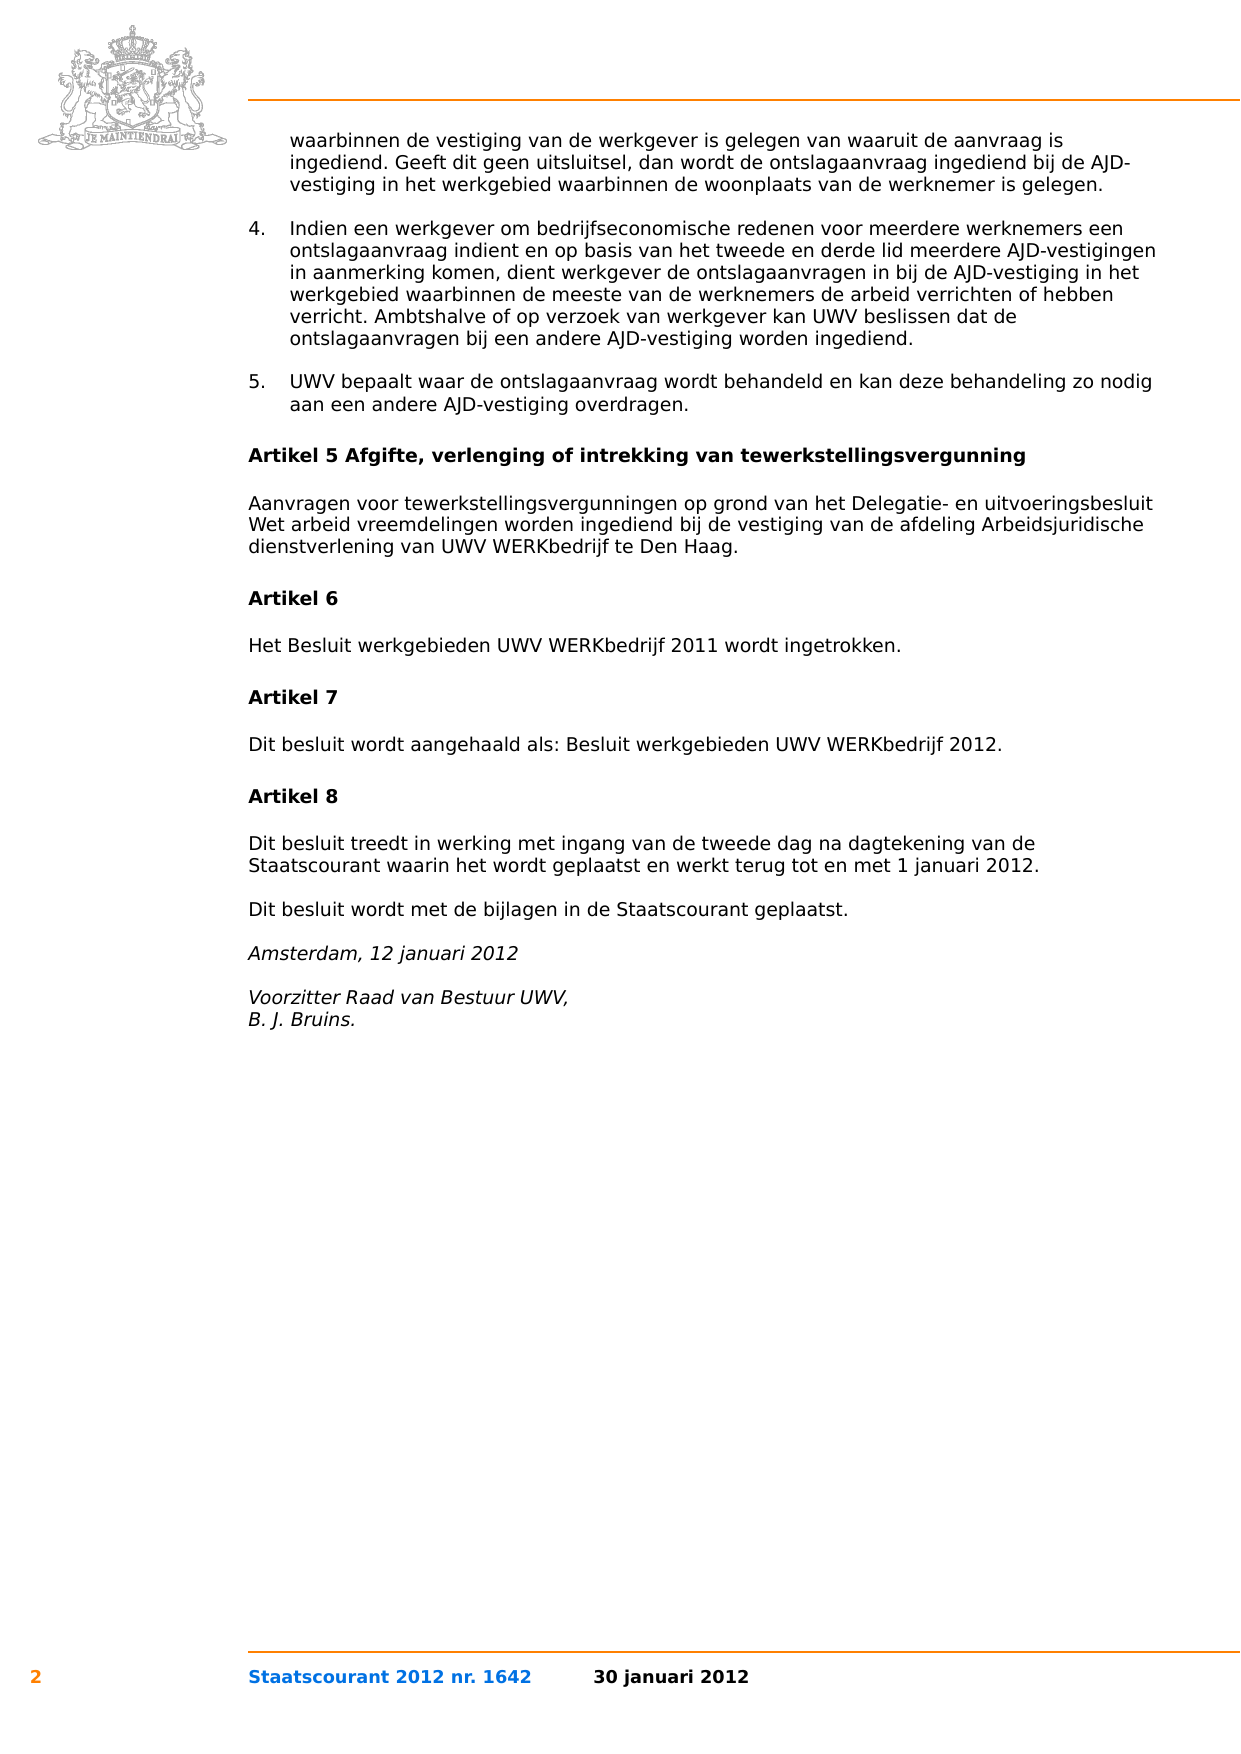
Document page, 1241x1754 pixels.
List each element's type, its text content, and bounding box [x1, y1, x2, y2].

text Het Besluit werkgebieden UWV WERKbedrijf 2011 wordt ingetrokken. [248, 635, 1163, 657]
subtitle Artikel 8 [248, 786, 1163, 808]
text Dit besluit wordt met de bijlagen in de Staatscourant geplaatst. [248, 899, 1163, 921]
text waarbinnen de vestiging van de werkgever is gelegen van waaruit de aanvraag is ingediend. Geeft dit geen uitsluitsel, dan wordt de ontslagaanvraag ingediend bij de AJD-vestiging in het werkgebied waarbinnen de woonplaats van de werknemer is gelegen. [248, 130, 1163, 196]
text Dit besluit wordt aangehaald als: Besluit werkgebieden UWV WERKbedrijf 2012. [248, 734, 1163, 756]
text Aanvragen voor tewerkstellingsvergunningen op grond van het Delegatie- en uitvoeringsbesluit Wet arbeid vreemdelingen worden ingediend bij de vestiging van de afdeling Arbeidsjuridische dienstverlening van UWV WERKbedrijf te Den Haag. [248, 492, 1163, 558]
subtitle Artikel 6 [248, 588, 1163, 610]
text 4. Indien een werkgever om bedrijfseconomische redenen voor meerdere werknemers een ontslagaanvraag indient en op basis van het tweede en derde lid meerdere AJD-vestigingen in aanmerking komen, dient werkgever de ontslagaanvragen in bij de AJD-vestiging in het werkgebied waarbinnen de meeste van de werknemers de arbeid verrichten of hebben verricht. Ambtshalve of op verzoek van werkgever kan UWV beslissen dat de ontslagaanvragen bij een andere AJD-vestiging worden ingediend. [248, 218, 1163, 349]
text Amsterdam, 12 januari 2012 [248, 943, 1163, 965]
text 5. UWV bepaalt waar de ontslagaanvraag wordt behandeld en kan deze behandeling zo nodig aan een andere AJD-vestiging overdragen. [248, 371, 1163, 415]
subtitle Artikel 7 [248, 687, 1163, 709]
text Voorzitter Raad van Bestuur UWV, B. J. Bruins. [248, 987, 1163, 1031]
text Dit besluit treedt in werking met ingang van de tweede dag na dagtekening van de Staatscourant waarin het wordt geplaatst en werkt terug tot en met 1 januari 2012. [248, 833, 1163, 877]
picture [38, 25, 227, 150]
subtitle Artikel 5 Afgifte, verlenging of intrekking van tewerkstellingsvergunning [248, 445, 1163, 467]
